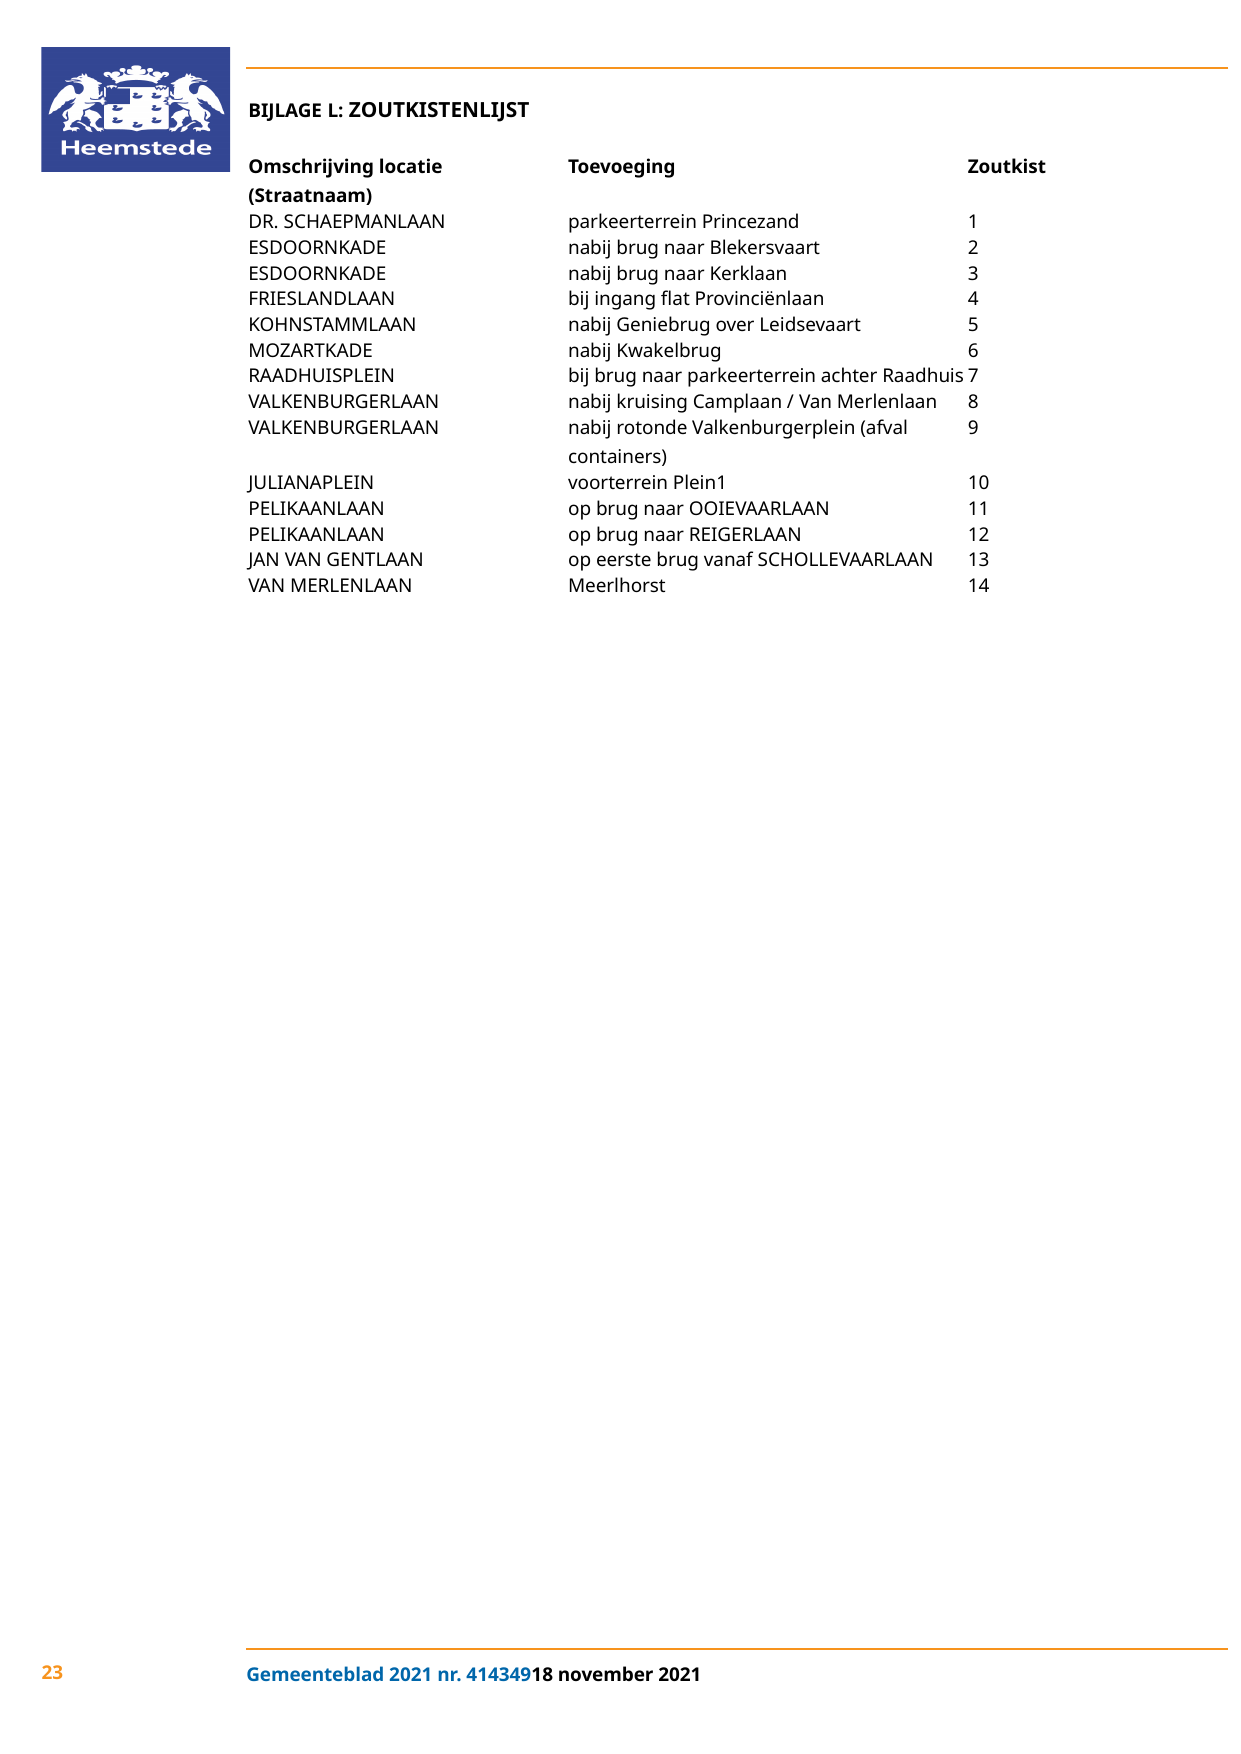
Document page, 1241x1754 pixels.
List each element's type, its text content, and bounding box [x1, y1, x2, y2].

table_cell PELIKAANLAAN [248, 521, 568, 547]
table_cell voorterrein Plein1 [568, 470, 968, 495]
table_cell 2 [968, 234, 1152, 260]
table_cell nabij Geniebrug over Leidsevaart [568, 311, 968, 337]
table_cell 7 [968, 363, 1152, 388]
table_cell bij ingang flat Provinciënlaan [568, 286, 968, 311]
text BIJLAGE L: ZOUTKISTENLIJST [248, 95, 1152, 123]
table_header Omschrijving locatie (Straatnaam) [248, 153, 568, 208]
table_header Zoutkist [968, 153, 1152, 208]
table_cell op brug naar REIGERLAAN [568, 521, 968, 547]
table_cell nabij rotonde Valkenburgerplein (afval containers) [568, 414, 968, 469]
table_cell 14 [968, 573, 1152, 598]
table_cell ESDOORNKADE [248, 234, 568, 260]
table_cell 12 [968, 521, 1152, 547]
table_cell nabij kruising Camplaan / Van Merlenlaan [568, 389, 968, 414]
table_cell 6 [968, 337, 1152, 363]
table_cell VALKENBURGERLAAN [248, 389, 568, 414]
table_cell VALKENBURGERLAAN [248, 414, 568, 469]
table_cell ESDOORNKADE [248, 260, 568, 286]
table_cell 1 [968, 208, 1152, 234]
table_cell 10 [968, 470, 1152, 495]
table_cell op eerste brug vanaf SCHOLLEVAARLAAN [568, 547, 968, 572]
table_cell PELIKAANLAAN [248, 495, 568, 521]
picture [41, 47, 231, 172]
table_cell KOHNSTAMMLAAN [248, 311, 568, 337]
table_cell RAADHUISPLEIN [248, 363, 568, 388]
table_cell 9 [968, 414, 1152, 469]
table_cell Meerlhorst [568, 573, 968, 598]
table_cell bij brug naar parkeerterrein achter Raadhuis [568, 363, 968, 388]
table_cell 11 [968, 495, 1152, 521]
table_cell nabij Kwakelbrug [568, 337, 968, 363]
table_cell 3 [968, 260, 1152, 286]
table_cell FRIESLANDLAAN [248, 286, 568, 311]
table_cell nabij brug naar Kerklaan [568, 260, 968, 286]
table_cell 4 [968, 286, 1152, 311]
table_cell 13 [968, 547, 1152, 572]
table_cell 8 [968, 389, 1152, 414]
table_cell MOZARTKADE [248, 337, 568, 363]
table_cell nabij brug naar Blekersvaart [568, 234, 968, 260]
table_cell JULIANAPLEIN [248, 470, 568, 495]
table_cell op brug naar OOIEVAARLAAN [568, 495, 968, 521]
table_cell VAN MERLENLAAN [248, 573, 568, 598]
table_cell DR. SCHAEPMANLAAN [248, 208, 568, 234]
table_header Toevoeging [568, 153, 968, 208]
table_cell 5 [968, 311, 1152, 337]
table_cell JAN VAN GENTLAAN [248, 547, 568, 572]
table_cell parkeerterrein Princezand [568, 208, 968, 234]
